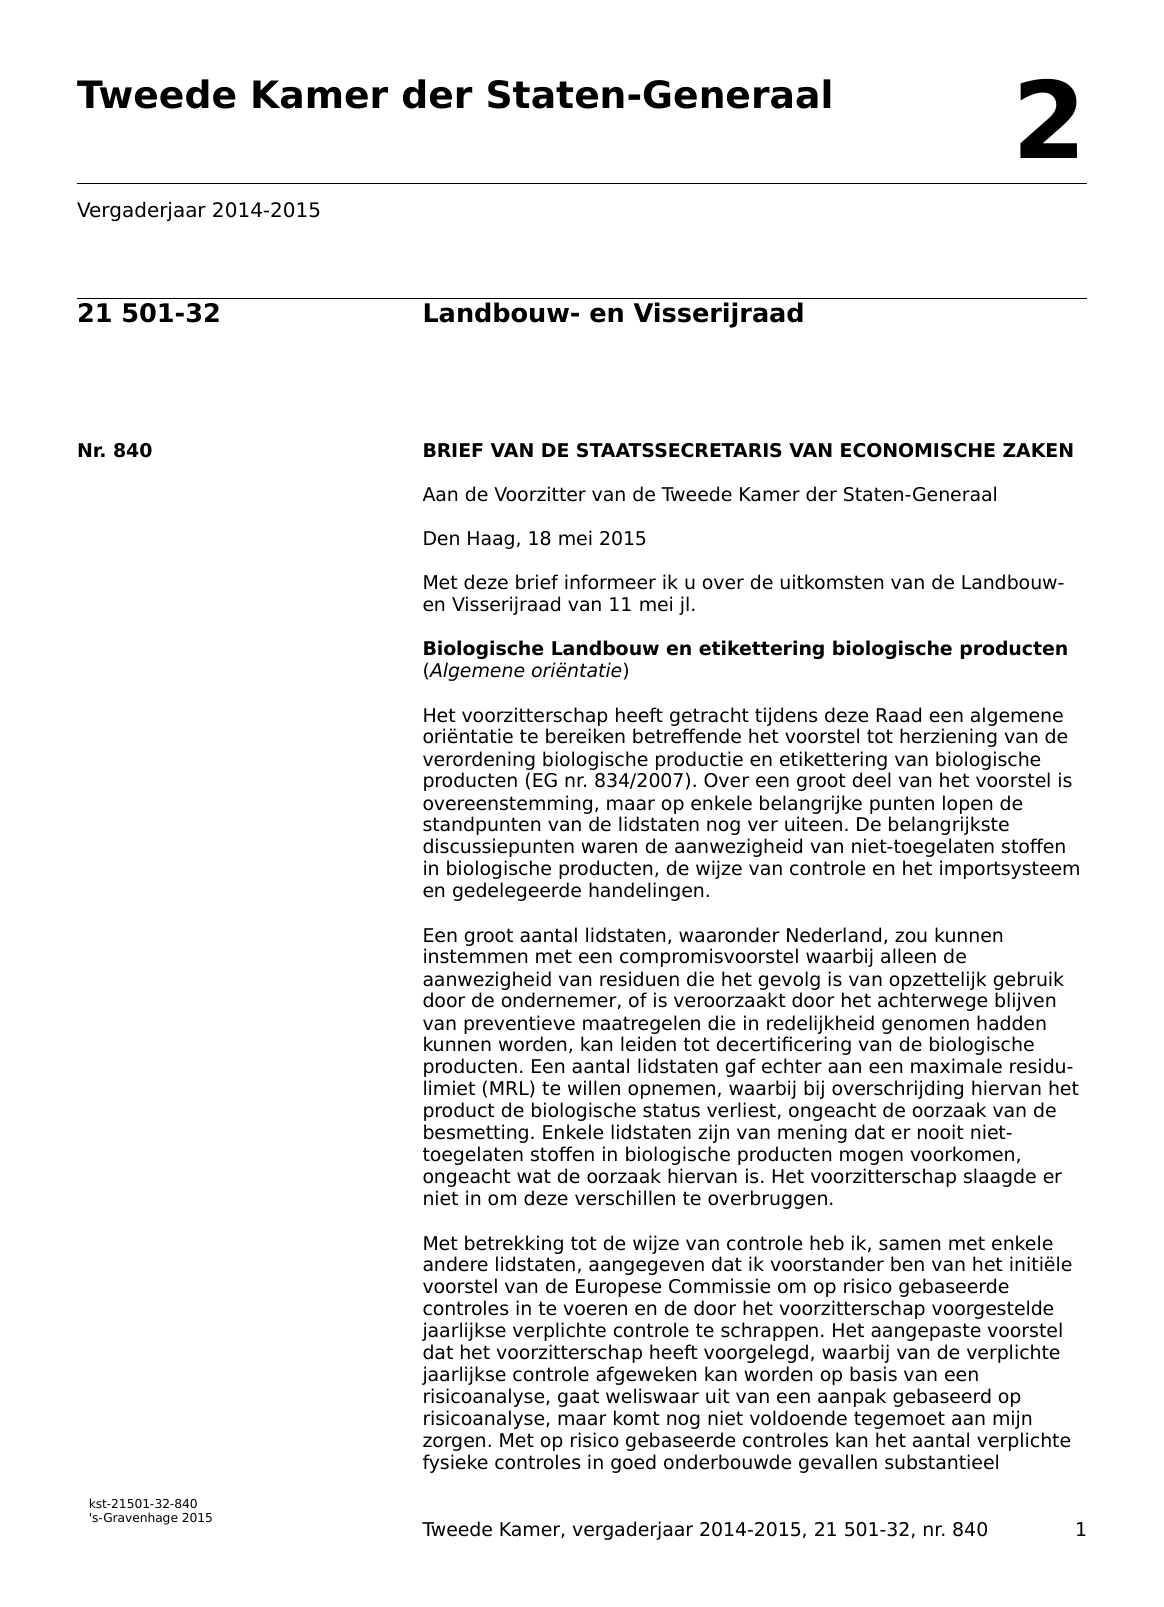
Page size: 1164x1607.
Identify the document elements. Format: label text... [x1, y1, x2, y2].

subtitle 21 501-32 Landbouw- en Visserijraad [77, 299, 1087, 329]
text Met betrekking tot de wijze van controle heb ik, samen met enkele andere lidstaten, aangegeven dat ik voorstander ben van het initiële voorstel van de Europese Commissie om op risico gebaseerde controles in te voeren en de door het voorzitterschap voorgestelde jaarlijkse verplichte controle te schrappen. Het aangepaste voorstel dat het voorzitterschap heeft voorgelegd, waarbij van de verplichte jaarlijkse controle afgeweken kan worden op basis van een risicoanalyse, gaat weliswaar uit van een aanpak gebaseerd op risicoanalyse, maar komt nog niet voldoende tegemoet aan mijn zorgen. Met op risico gebaseerde controles kan het aantal verplichte fysieke controles in goed onderbouwde gevallen substantieel [422, 1232, 1087, 1474]
text (Algemene oriëntatie) [422, 660, 1087, 682]
text Den Haag, 18 mei 2015 [422, 528, 1087, 550]
text Het voorzitterschap heeft getracht tijdens deze Raad een algemene oriëntatie te bereiken betreffende het voorstel tot herziening van de verordening biologische productie en etikettering van biologische producten (EG nr. 834/2007). Over een groot deel van het voorstel is overeenstemming, maar op enkele belangrijke punten lopen de standpunten van de lidstaten nog ver uiteen. De belangrijkste discussiepunten waren de aanwezigheid van niet-toegelaten stoffen in biologische producten, de wijze van controle en het importsysteem en gedelegeerde handelingen. [422, 704, 1087, 902]
text Met deze brief informeer ik u over de uitkomsten van de Landbouw- en Visserijraad van 11 mei jl. [422, 572, 1087, 616]
table_cell Vergaderjaar 2014-2015 [77, 184, 1087, 298]
table_header 2 [886, 59, 1087, 183]
text kst-21501-32-840 [88, 1497, 323, 1511]
text 's-Gravenhage 2015 [88, 1511, 323, 1525]
subtitle Nr. 840 BRIEF VAN DE STAATSSECRETARIS VAN ECONOMISCHE ZAKEN [77, 440, 1087, 462]
table_header Tweede Kamer der Staten-Generaal [77, 59, 886, 183]
text Aan de Voorzitter van de Tweede Kamer der Staten-Generaal [422, 484, 1087, 506]
text Een groot aantal lidstaten, waaronder Nederland, zou kunnen instemmen met een compromisvoorstel waarbij alleen de aanwezigheid van residuen die het gevolg is van opzettelijk gebruik door de ondernemer, of is veroorzaakt door het achterwege blijven van preventieve maatregelen die in redelijkheid genomen hadden kunnen worden, kan leiden tot decertificering van de biologische producten. Een aantal lidstaten gaf echter aan een maximale residu-limiet (MRL) te willen opnemen, waarbij bij overschrijding hiervan het product de biologische status verliest, ongeacht de oorzaak van de besmetting. Enkele lidstaten zijn van mening dat er nooit niet-toegelaten stoffen in biologische producten mogen voorkomen, ongeacht wat de oorzaak hiervan is. Het voorzitterschap slaagde er niet in om deze verschillen te overbruggen. [422, 924, 1087, 1210]
subtitle Biologische Landbouw en etikettering biologische producten [422, 638, 1087, 660]
